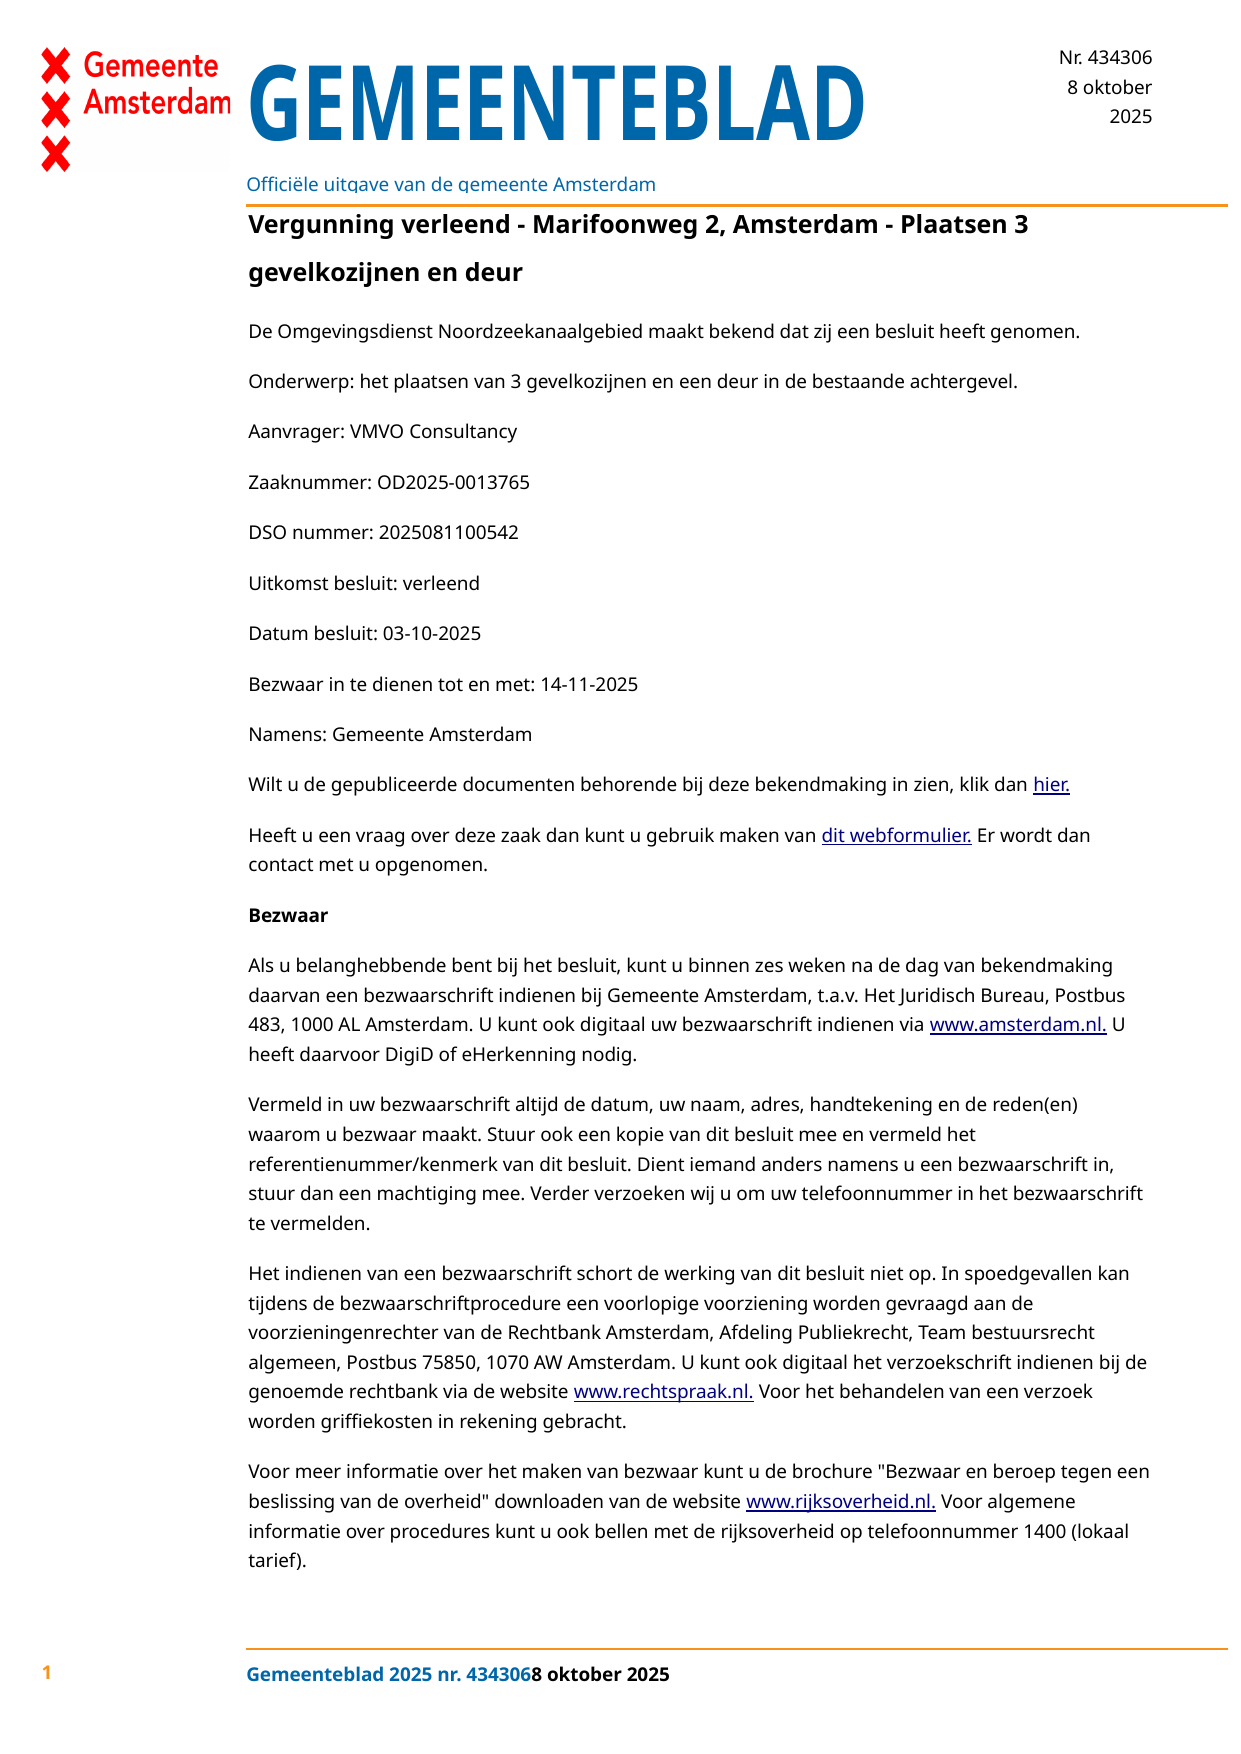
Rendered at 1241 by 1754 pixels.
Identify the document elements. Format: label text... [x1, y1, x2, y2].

text Bezwaar in te dienen tot en met: 14-11-2025 [248, 671, 1152, 697]
text Wilt u de gepubliceerde documenten behorende bij deze bekendmaking in zien, klik dan hier. [248, 772, 1152, 797]
text DSO nummer: 2025081100542 [248, 519, 1152, 545]
text Heeft u een vraag over deze zaak dan kunt u gebruik maken van dit webformulier. Er wordt dan contact met u opgenomen. [248, 822, 1152, 877]
text Zaaknummer: OD2025-0013765 [248, 469, 1152, 495]
text De Omgevingsdienst Noordzeekanaalgebied maakt bekend dat zij een besluit heeft genomen. [248, 318, 1152, 344]
text Uitkomst besluit: verleend [248, 570, 1152, 596]
text Voor meer informatie over het maken van bezwaar kunt u de brochure "Bezwaar en beroep tegen een beslissing van de overheid" downloaden van de website www.rijksoverheid.nl. Voor algemene informatie over procedures kunt u ook bellen met de rijksoverheid op telefoonnummer 1400 (lokaal tarief). [248, 1459, 1152, 1573]
text Vergunning verleend - Marifoonweg 2, Amsterdam - Plaatsen 3 gevelkozijnen en deur [248, 207, 1152, 288]
picture [41, 47, 231, 172]
text Onderwerp: het plaatsen van 3 gevelkozijnen en een deur in de bestaande achtergevel. [248, 368, 1152, 394]
text Het indienen van een bezwaarschrift schort de werking van dit besluit niet op. In spoedgevallen kan tijdens de bezwaarschriftprocedure een voorlopige voorziening worden gevraagd aan de voorzieningenrechter van de Rechtbank Amsterdam, Afdeling Publiekrecht, Team bestuursrecht algemeen, Postbus 75850, 1070 AW Amsterdam. U kunt ook digitaal het verzoekschrift indienen bij de genoemde rechtbank via de website www.rechtspraak.nl. Voor het behandelen van een verzoek worden griffiekosten in rekening gebracht. [248, 1260, 1152, 1434]
text Bezwaar [248, 902, 1152, 928]
text Vermeld in uw bezwaarschrift altijd de datum, uw naam, adres, handtekening en de reden(en) waarom u bezwaar maakt. Stuur ook een kopie van dit besluit mee en vermeld het referentienummer/kenmerk van dit besluit. Dient iemand anders namens u een bezwaarschrift in, stuur dan een machtiging mee. Verder verzoeken wij u om uw telefoonnummer in het bezwaarschrift te vermelden. [248, 1092, 1152, 1236]
text Aanvrager: VMVO Consultancy [248, 419, 1152, 444]
text Namens: Gemeente Amsterdam [248, 721, 1152, 747]
text Als u belanghebbende bent bij het besluit, kunt u binnen zes weken na de dag van bekendmaking daarvan een bezwaarschrift indienen bij Gemeente Amsterdam, t.a.v. Het Juridisch Bureau, Postbus 483, 1000 AL Amsterdam. U kunt ook digitaal uw bezwaarschrift indienen via www.amsterdam.nl. U heeft daarvoor DigiD of eHerkenning nodig. [248, 952, 1152, 1067]
text Datum besluit: 03-10-2025 [248, 620, 1152, 646]
